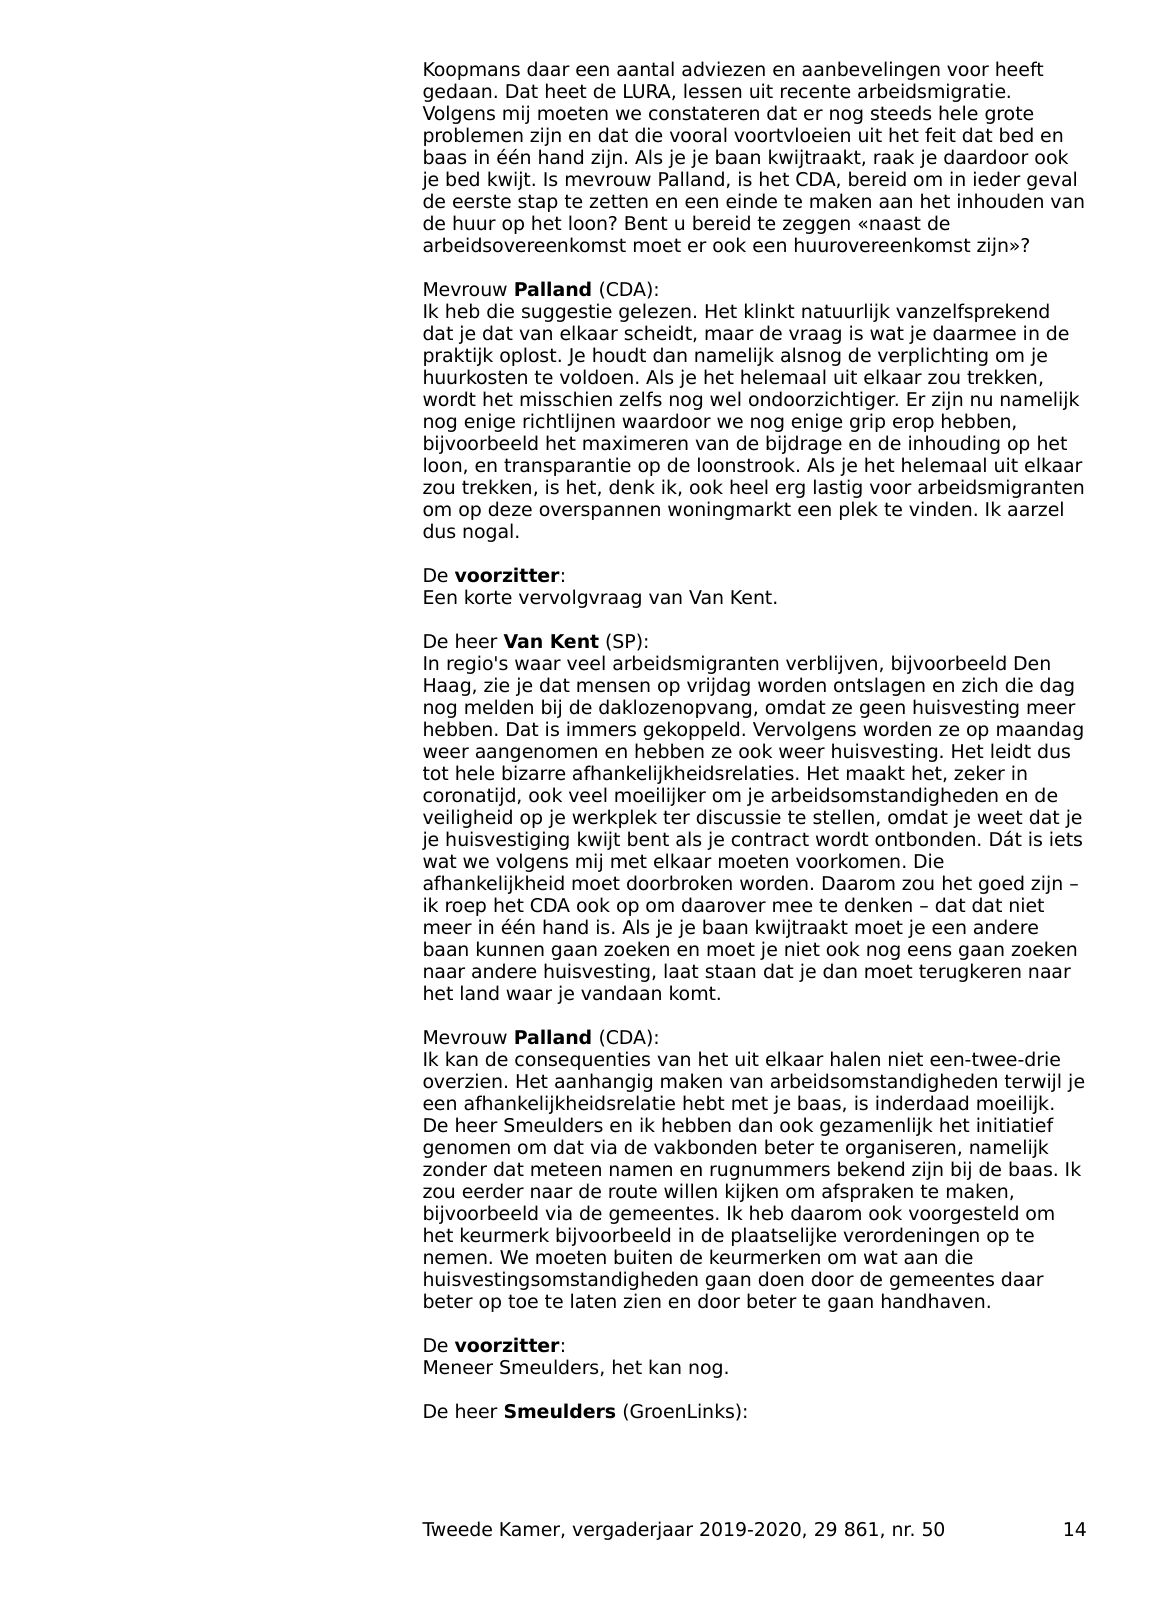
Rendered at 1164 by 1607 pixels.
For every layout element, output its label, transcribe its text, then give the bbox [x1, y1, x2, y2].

text De voorzitter: [422, 565, 1087, 587]
text Ik kan de consequenties van het uit elkaar halen niet een-twee-drie overzien. Het aanhangig maken van arbeidsomstandigheden terwijl je een afhankelijkheidsrelatie hebt met je baas, is inderdaad moeilijk. De heer Smeulders en ik hebben dan ook gezamenlijk het initiatief genomen om dat via de vakbonden beter te organiseren, namelijk zonder dat meteen namen en rugnummers bekend zijn bij de baas. Ik zou eerder naar de route willen kijken om afspraken te maken, bijvoorbeeld via de gemeentes. Ik heb daarom ook voorgesteld om het keurmerk bijvoorbeeld in de plaatselijke verordeningen op te nemen. We moeten buiten de keurmerken om wat aan die huisvestingsomstandigheden gaan doen door de gemeentes daar beter op toe te laten zien en door beter te gaan handhaven. [422, 1049, 1087, 1313]
text De heer Smeulders (GroenLinks): [422, 1401, 1087, 1423]
text Ik heb die suggestie gelezen. Het klinkt natuurlijk vanzelfsprekend dat je dat van elkaar scheidt, maar de vraag is wat je daarmee in de praktijk oplost. Je houdt dan namelijk alsnog de verplichting om je huurkosten te voldoen. Als je het helemaal uit elkaar zou trekken, wordt het misschien zelfs nog wel ondoorzichtiger. Er zijn nu namelijk nog enige richtlijnen waardoor we nog enige grip erop hebben, bijvoorbeeld het maximeren van de bijdrage en de inhouding op het loon, en transparantie op de loonstrook. Als je het helemaal uit elkaar zou trekken, is het, denk ik, ook heel erg lastig voor arbeidsmigranten om op deze overspannen woningmarkt een plek te vinden. Ik aarzel dus nogal. [422, 301, 1087, 543]
text Mevrouw Palland (CDA): [422, 279, 1087, 301]
text De voorzitter: [422, 1335, 1087, 1357]
text De heer Van Kent (SP): [422, 631, 1087, 653]
text Meneer Smeulders, het kan nog. [422, 1357, 1087, 1379]
text Mevrouw Palland (CDA): [422, 1027, 1087, 1049]
text Een korte vervolgvraag van Van Kent. [422, 587, 1087, 609]
text In regio's waar veel arbeidsmigranten verblijven, bijvoorbeeld Den Haag, zie je dat mensen op vrijdag worden ontslagen en zich die dag nog melden bij de daklozenopvang, omdat ze geen huisvesting meer hebben. Dat is immers gekoppeld. Vervolgens worden ze op maandag weer aangenomen en hebben ze ook weer huisvesting. Het leidt dus tot hele bizarre afhankelijkheidsrelaties. Het maakt het, zeker in coronatijd, ook veel moeilijker om je arbeidsomstandigheden en de veiligheid op je werkplek ter discussie te stellen, omdat je weet dat je je huisvestiging kwijt bent als je contract wordt ontbonden. Dát is iets wat we volgens mij met elkaar moeten voorkomen. Die afhankelijkheid moet doorbroken worden. Daarom zou het goed zijn – ik roep het CDA ook op om daarover mee te denken – dat dat niet meer in één hand is. Als je je baan kwijtraakt moet je een andere baan kunnen gaan zoeken en moet je niet ook nog eens gaan zoeken naar andere huisvesting, laat staan dat je dan moet terugkeren naar het land waar je vandaan komt. [422, 653, 1087, 1005]
text Koopmans daar een aantal adviezen en aanbevelingen voor heeft gedaan. Dat heet de LURA, lessen uit recente arbeidsmigratie. Volgens mij moeten we constateren dat er nog steeds hele grote problemen zijn en dat die vooral voortvloeien uit het feit dat bed en baas in één hand zijn. Als je je baan kwijtraakt, raak je daardoor ook je bed kwijt. Is mevrouw Palland, is het CDA, bereid om in ieder geval de eerste stap te zetten en een einde te maken aan het inhouden van de huur op het loon? Bent u bereid te zeggen «naast de arbeidsovereenkomst moet er ook een huurovereenkomst zijn»? [422, 59, 1087, 257]
